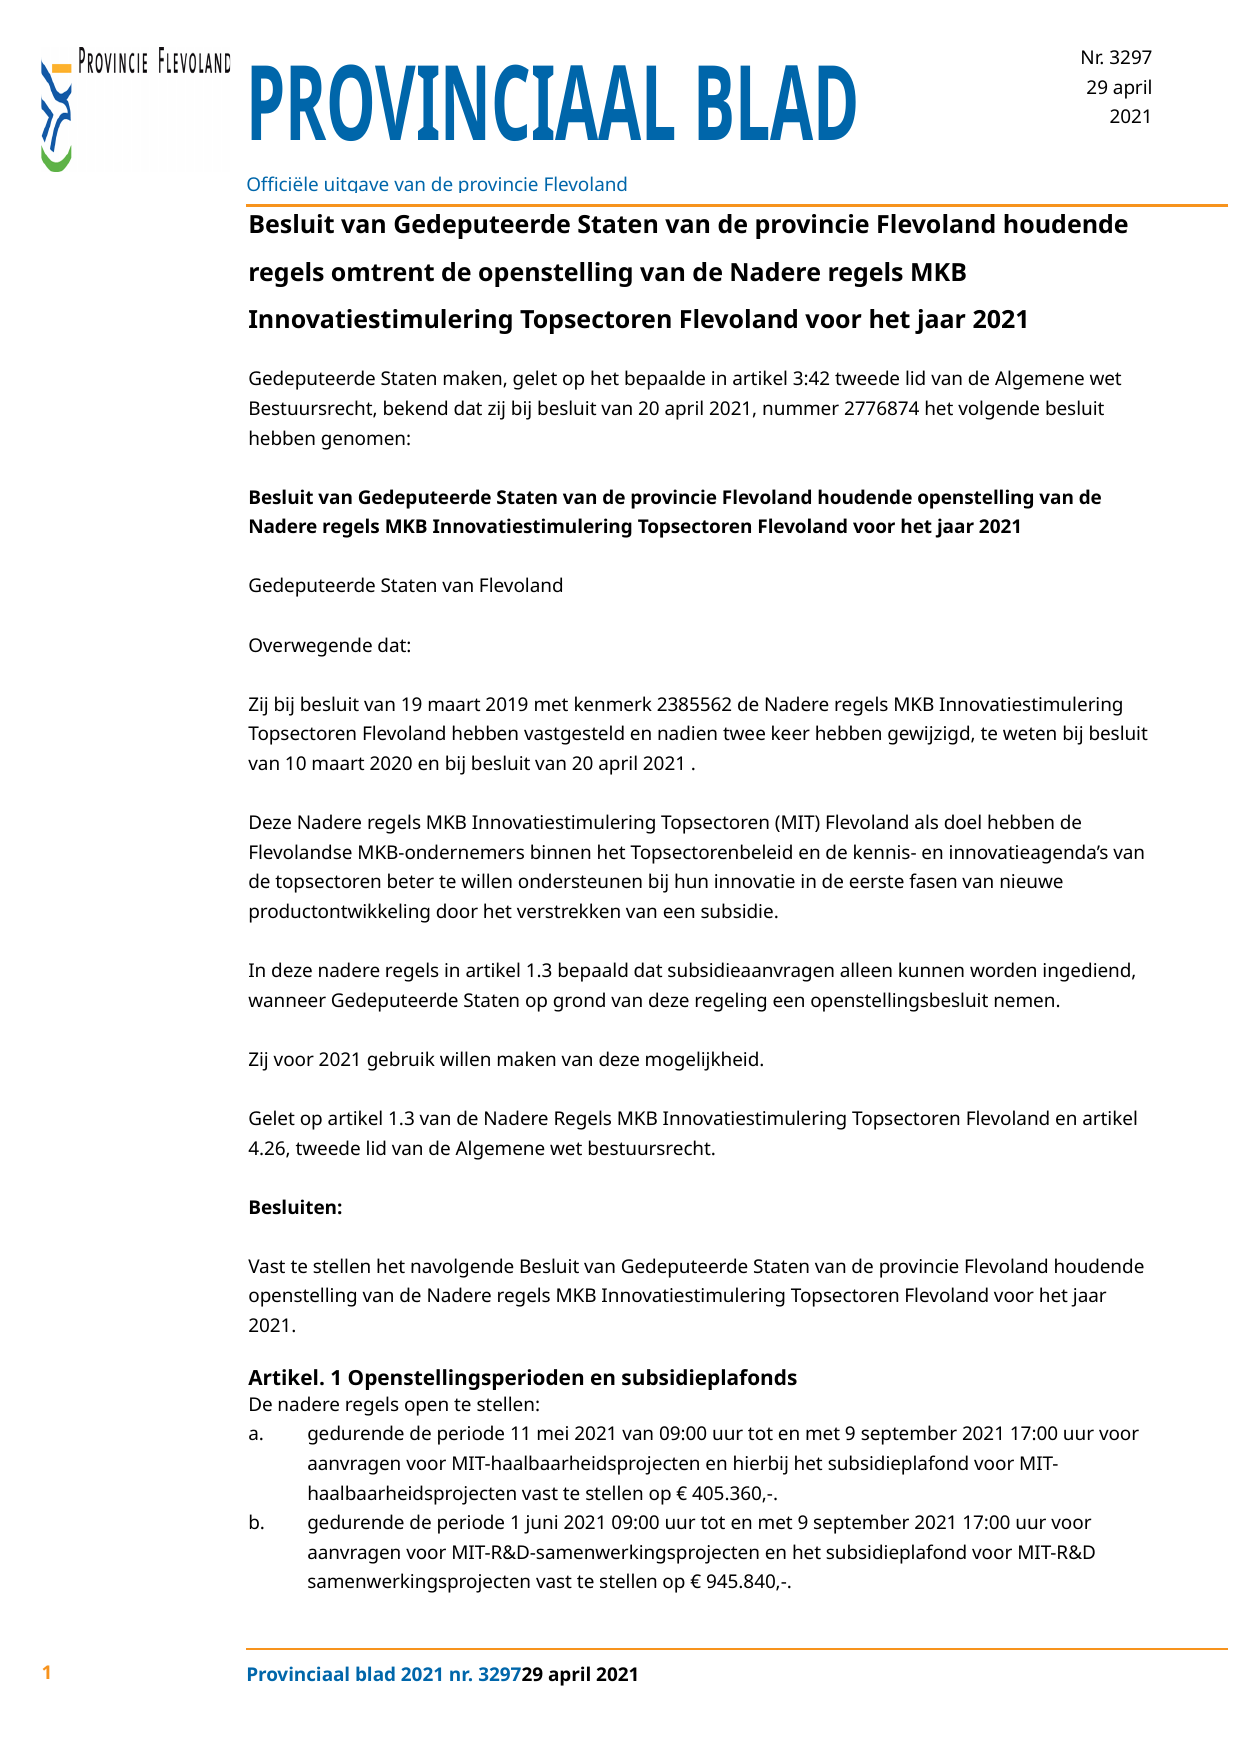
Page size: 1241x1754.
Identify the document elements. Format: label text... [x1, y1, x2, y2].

text Gedeputeerde Staten maken, gelet op het bepaalde in artikel 3:42 tweede lid van de Algemene wet Bestuursrecht, bekend dat zij bij besluit van 20 april 2021, nummer 2776874 het volgende besluit hebben genomen: [248, 366, 1152, 450]
text Deze Nadere regels MKB Innovatiestimulering Topsectoren (MIT) Flevoland als doel hebben de Flevolandse MKB-ondernemers binnen het Topsectorenbeleid en de kennis- en innovatieagenda’s van de topsectoren beter te willen ondersteunen bij hun innovatie in de eerste fasen van nieuwe productontwikkeling door het verstrekken van een subsidie. [248, 809, 1152, 924]
text Vast te stellen het navolgende Besluit van Gedeputeerde Staten van de provincie Flevoland houdende openstelling van de Nadere regels MKB Innovatiestimulering Topsectoren Flevoland voor het jaar 2021. [248, 1253, 1152, 1338]
text Besluit van Gedeputeerde Staten van de provincie Flevoland houdende openstelling van de Nadere regels MKB Innovatiestimulering Topsectoren Flevoland voor het jaar 2021 [248, 484, 1152, 539]
list gedurende de periode 1 juni 2021 09:00 uur tot en met 9 september 2021 17:00 uur voor aanvragen voor MIT-R&D-samenwerkingsprojecten en het subsidieplafond voor MIT-R&D samenwerkingsprojecten vast te stellen op € 945.840,-. [248, 1509, 1152, 1594]
text Artikel. 1 Openstellingsperioden en subsidieplafonds [248, 1363, 1152, 1391]
text De nadere regels open te stellen: [248, 1391, 1152, 1417]
text In deze nadere regels in artikel 1.3 bepaald dat subsidieaanvragen alleen kunnen worden ingediend, wanneer Gedeputeerde Staten op grond van deze regeling een openstellingsbesluit nemen. [248, 957, 1152, 1012]
text Overwegende dat: [248, 632, 1152, 657]
list gedurende de periode 11 mei 2021 van 09:00 uur tot en met 9 september 2021 17:00 uur voor aanvragen voor MIT-haalbaarheidsprojecten en hierbij het subsidieplafond voor MIT-haalbaarheidsprojecten vast te stellen op € 405.360,-. [248, 1421, 1152, 1506]
picture [41, 47, 231, 172]
text Gedeputeerde Staten van Flevoland [248, 573, 1152, 598]
text Besluiten: [248, 1194, 1152, 1219]
text Zij bij besluit van 19 maart 2019 met kenmerk 2385562 de Nadere regels MKB Innovatiestimulering Topsectoren Flevoland hebben vastgesteld en nadien twee keer hebben gewijzigd, te weten bij besluit van 10 maart 2020 en bij besluit van 20 april 2021 . [248, 691, 1152, 776]
text Besluit van Gedeputeerde Staten van de provincie Flevoland houdende regels omtrent de openstelling van de Nadere regels MKB Innovatiestimulering Topsectoren Flevoland voor het jaar 2021 [248, 207, 1152, 336]
text Zij voor 2021 gebruik willen maken van deze mogelijkheid. [248, 1046, 1152, 1072]
text Gelet op artikel 1.3 van de Nadere Regels MKB Innovatiestimulering Topsectoren Flevoland en artikel 4.26, tweede lid van de Algemene wet bestuursrecht. [248, 1105, 1152, 1160]
